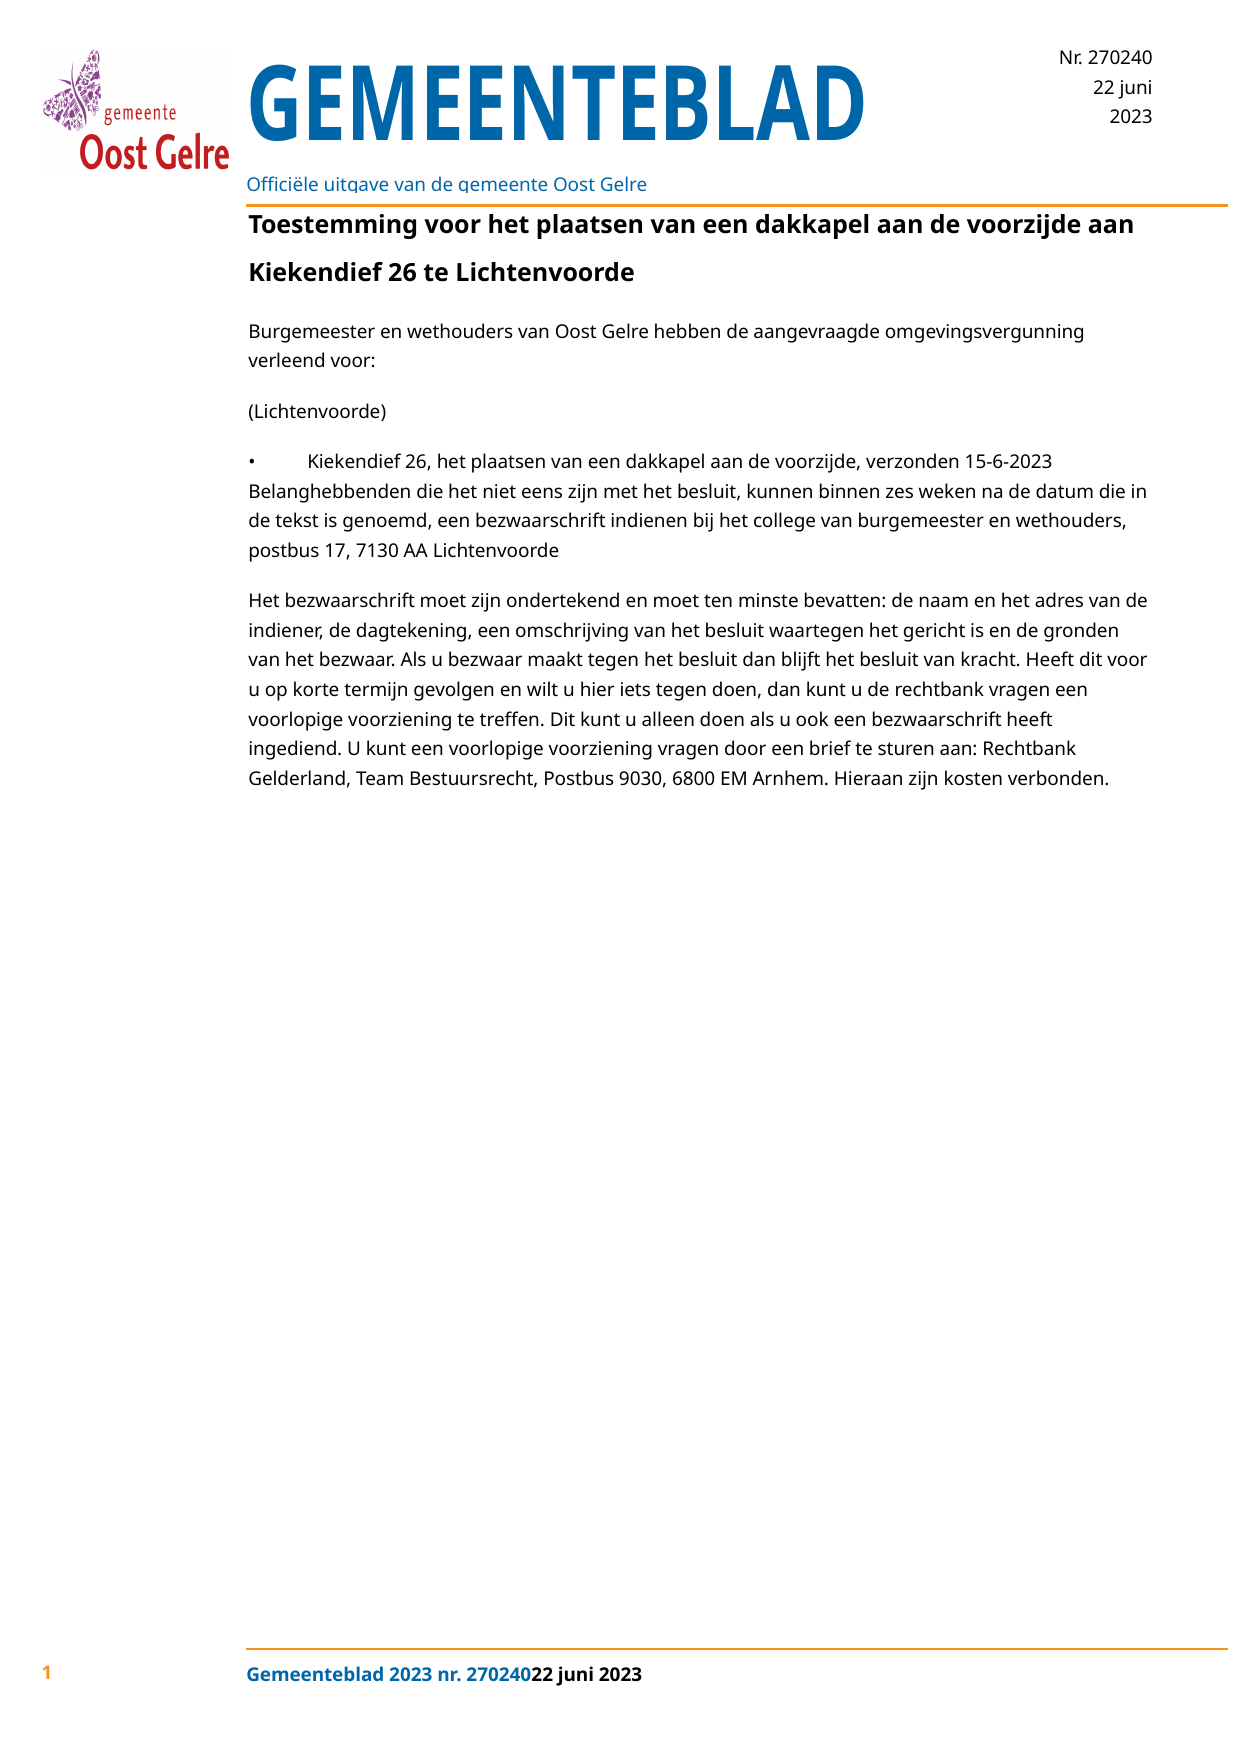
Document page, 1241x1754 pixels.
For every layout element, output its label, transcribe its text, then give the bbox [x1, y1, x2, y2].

text Toestemming voor het plaatsen van een dakkapel aan de voorzijde aan Kiekendief 26 te Lichtenvoorde [248, 207, 1152, 288]
text Belanghebbenden die het niet eens zijn met het besluit, kunnen binnen zes weken na de datum die in de tekst is genoemd, een bezwaarschrift indienen bij het college van burgemeester en wethouders, postbus 17, 7130 AA Lichtenvoorde [248, 478, 1152, 563]
text (Lichtenvoorde) [248, 398, 1152, 424]
picture [41, 47, 231, 172]
text Burgemeester en wethouders van Oost Gelre hebben de aangevraagde omgevingsvergunning verleend voor: [248, 318, 1152, 373]
text Het bezwaarschrift moet zijn ondertekend en moet ten minste bevatten: de naam en het adres van de indiener, de dagtekening, een omschrijving van het besluit waartegen het gericht is en de gronden van het bezwaar. Als u bezwaar maakt tegen het besluit dan blijft het besluit van kracht. Heeft dit voor u op korte termijn gevolgen en wilt u hier iets tegen doen, dan kunt u de rechtbank vragen een voorlopige voorziening te treffen. Dit kunt u alleen doen als u ook een bezwaarschrift heeft ingediend. U kunt een voorlopige voorziening vragen door een brief te sturen aan: Rechtbank Gelderland, Team Bestuursrecht, Postbus 9030, 6800 EM Arnhem. Hieraan zijn kosten verbonden. [248, 587, 1152, 791]
list Kiekendief 26, het plaatsen van een dakkapel aan de voorzijde, verzonden 15-6-2023 [248, 448, 1152, 474]
